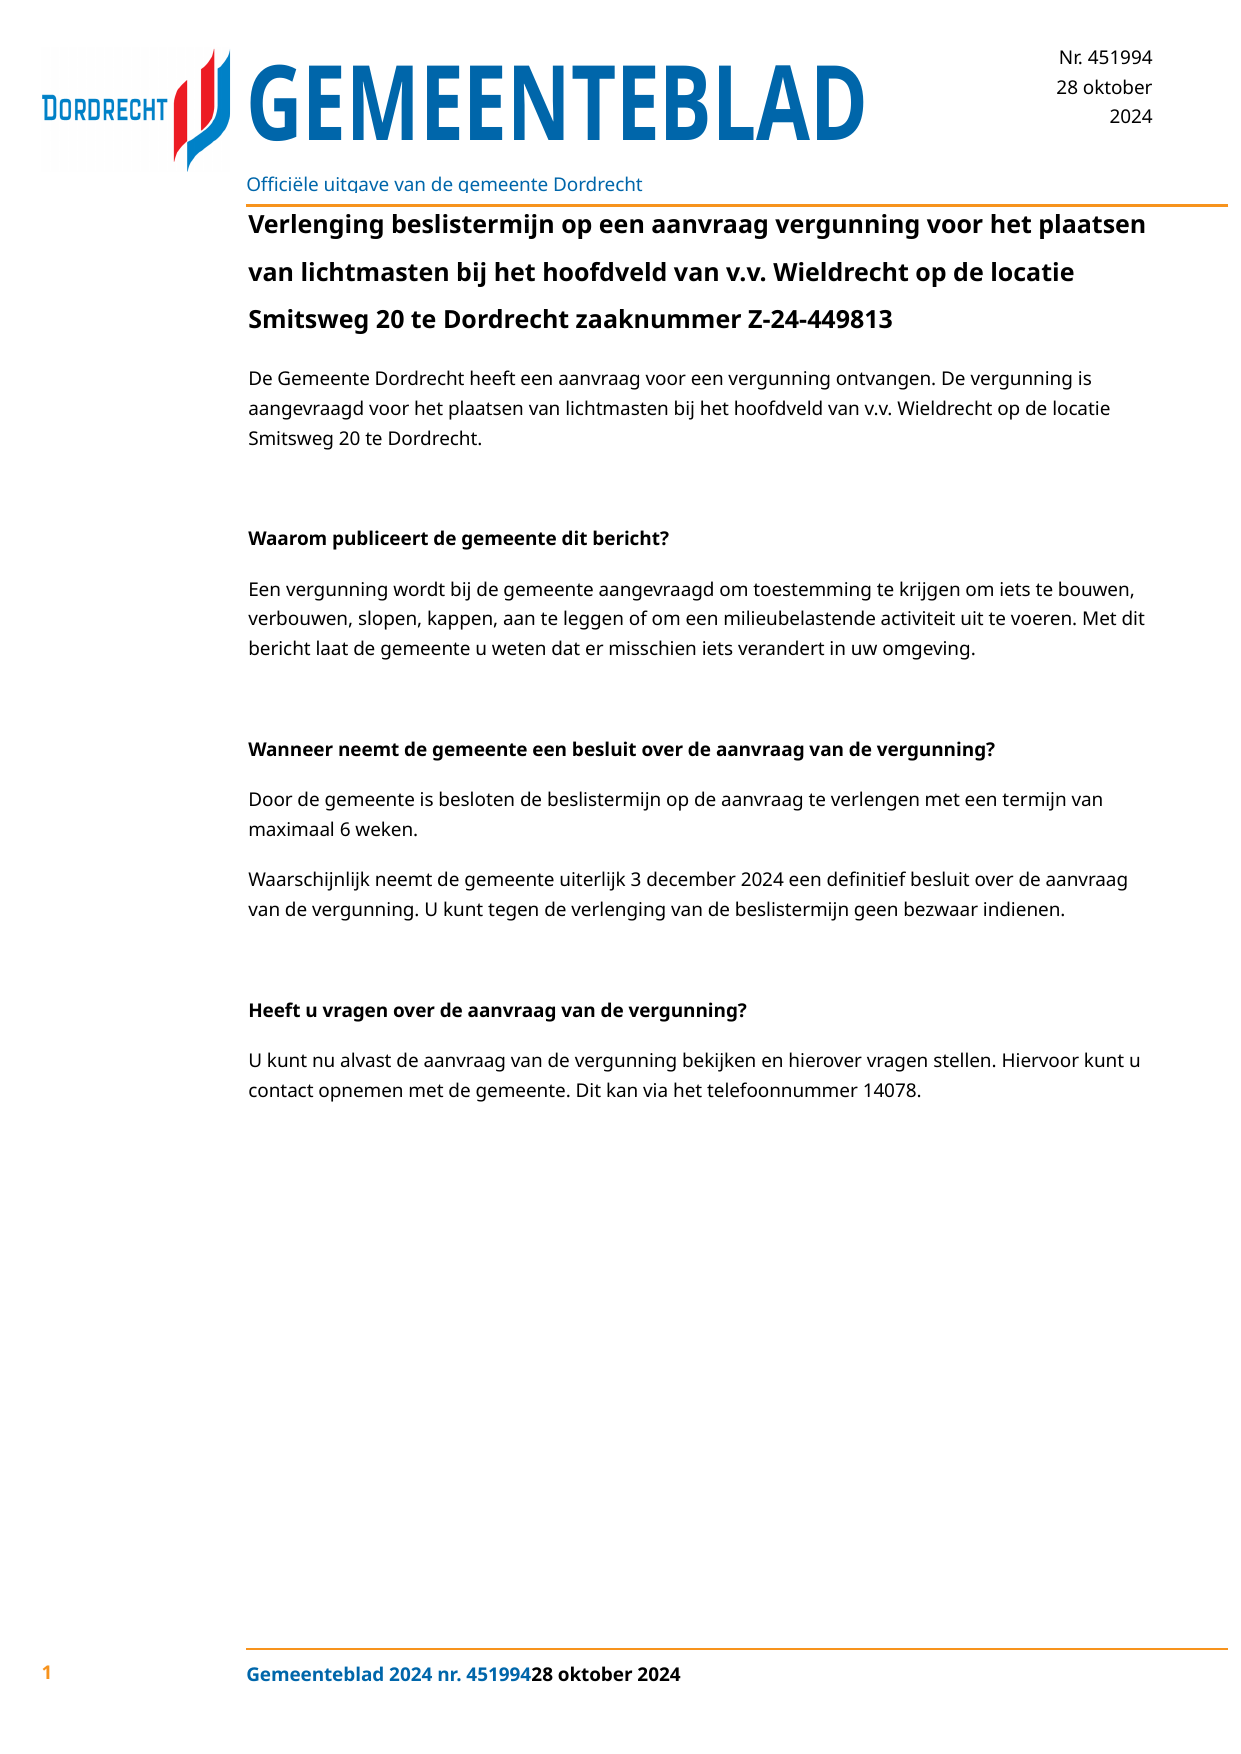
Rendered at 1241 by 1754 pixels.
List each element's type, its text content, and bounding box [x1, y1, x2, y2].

text Heeft u vragen over de aanvraag van de vergunning? [248, 997, 1152, 1022]
text Wanneer neemt de gemeente een besluit over de aanvraag van de vergunning? [248, 736, 1152, 762]
text Waarschijnlijk neemt de gemeente uiterlijk 3 december 2024 een definitief besluit over de aanvraag van de vergunning. U kunt tegen de verlenging van de beslistermijn geen bezwaar indienen. [248, 866, 1152, 922]
text Verlenging beslistermijn op een aanvraag vergunning voor het plaatsen van lichtmasten bij het hoofdveld van v.v. Wieldrecht op de locatie Smitsweg 20 te Dordrecht zaaknummer Z-24-449813 [248, 207, 1152, 336]
text Waarom publiceert de gemeente dit bericht? [248, 526, 1152, 551]
text De Gemeente Dordrecht heeft een aanvraag voor een vergunning ontvangen. De vergunning is aangevraagd voor het plaatsen van lichtmasten bij het hoofdveld van v.v. Wieldrecht op de locatie Smitsweg 20 te Dordrecht. [248, 366, 1152, 450]
text U kunt nu alvast de aanvraag van de vergunning bekijken en hierover vragen stellen. Hiervoor kunt u contact opnemen met de gemeente. Dit kan via het telefoonnummer 14078. [248, 1047, 1152, 1102]
picture [41, 47, 231, 172]
text Een vergunning wordt bij de gemeente aangevraagd om toestemming te krijgen om iets te bouwen, verbouwen, slopen, kappen, aan te leggen of om een milieubelastende activiteit uit te voeren. Met dit bericht laat de gemeente u weten dat er misschien iets verandert in uw omgeving. [248, 576, 1152, 661]
text Door de gemeente is besloten de beslistermijn op de aanvraag te verlengen met een termijn van maximaal 6 weken. [248, 786, 1152, 842]
